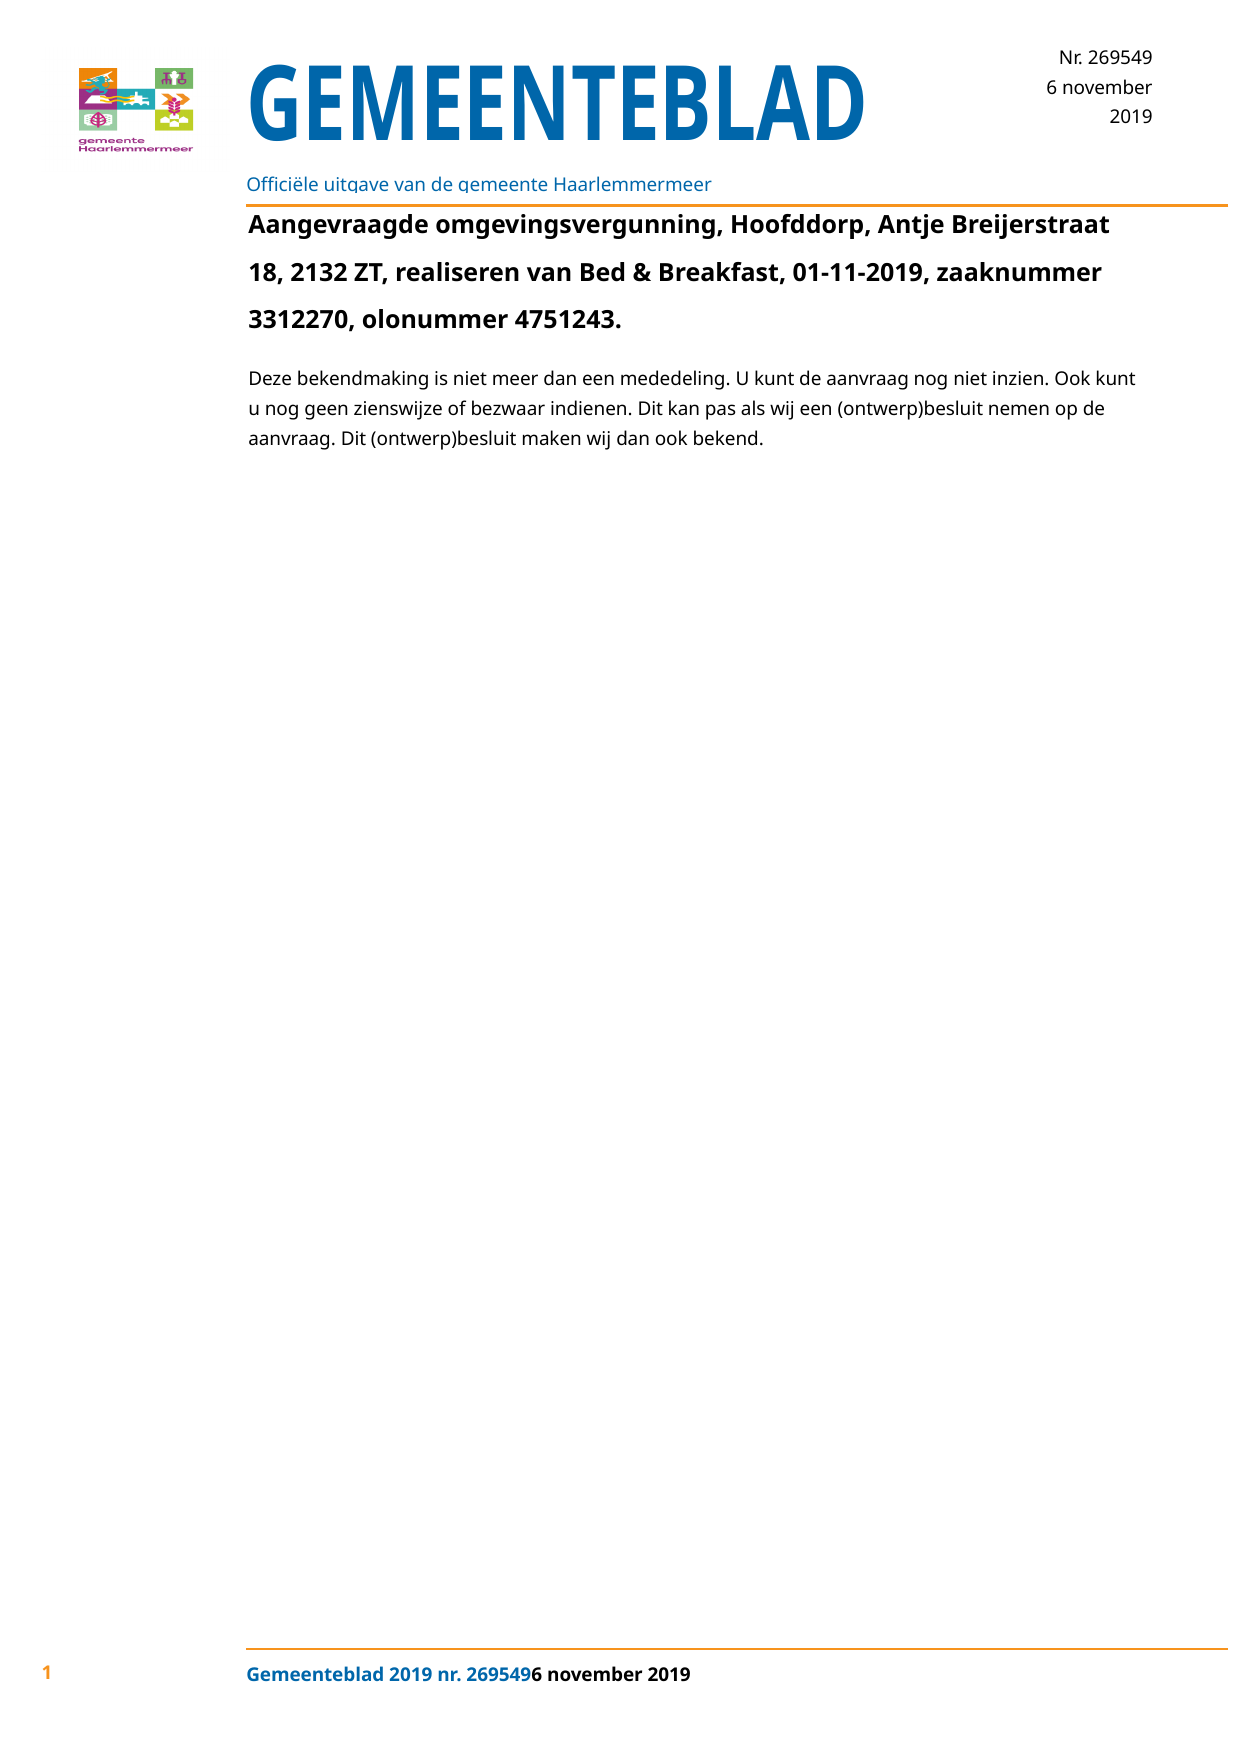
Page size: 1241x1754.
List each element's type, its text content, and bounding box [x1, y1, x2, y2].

text Deze bekendmaking is niet meer dan een mededeling. U kunt de aanvraag nog niet inzien. Ook kunt u nog geen zienswijze of bezwaar indienen. Dit kan pas als wij een (ontwerp)besluit nemen op de aanvraag. Dit (ontwerp)besluit maken wij dan ook bekend. [248, 366, 1152, 450]
picture [41, 47, 231, 172]
text Aangevraagde omgevingsvergunning, Hoofddorp, Antje Breijerstraat 18, 2132 ZT, realiseren van Bed & Breakfast, 01-11-2019, zaaknummer 3312270, olonummer 4751243. [248, 207, 1152, 336]
